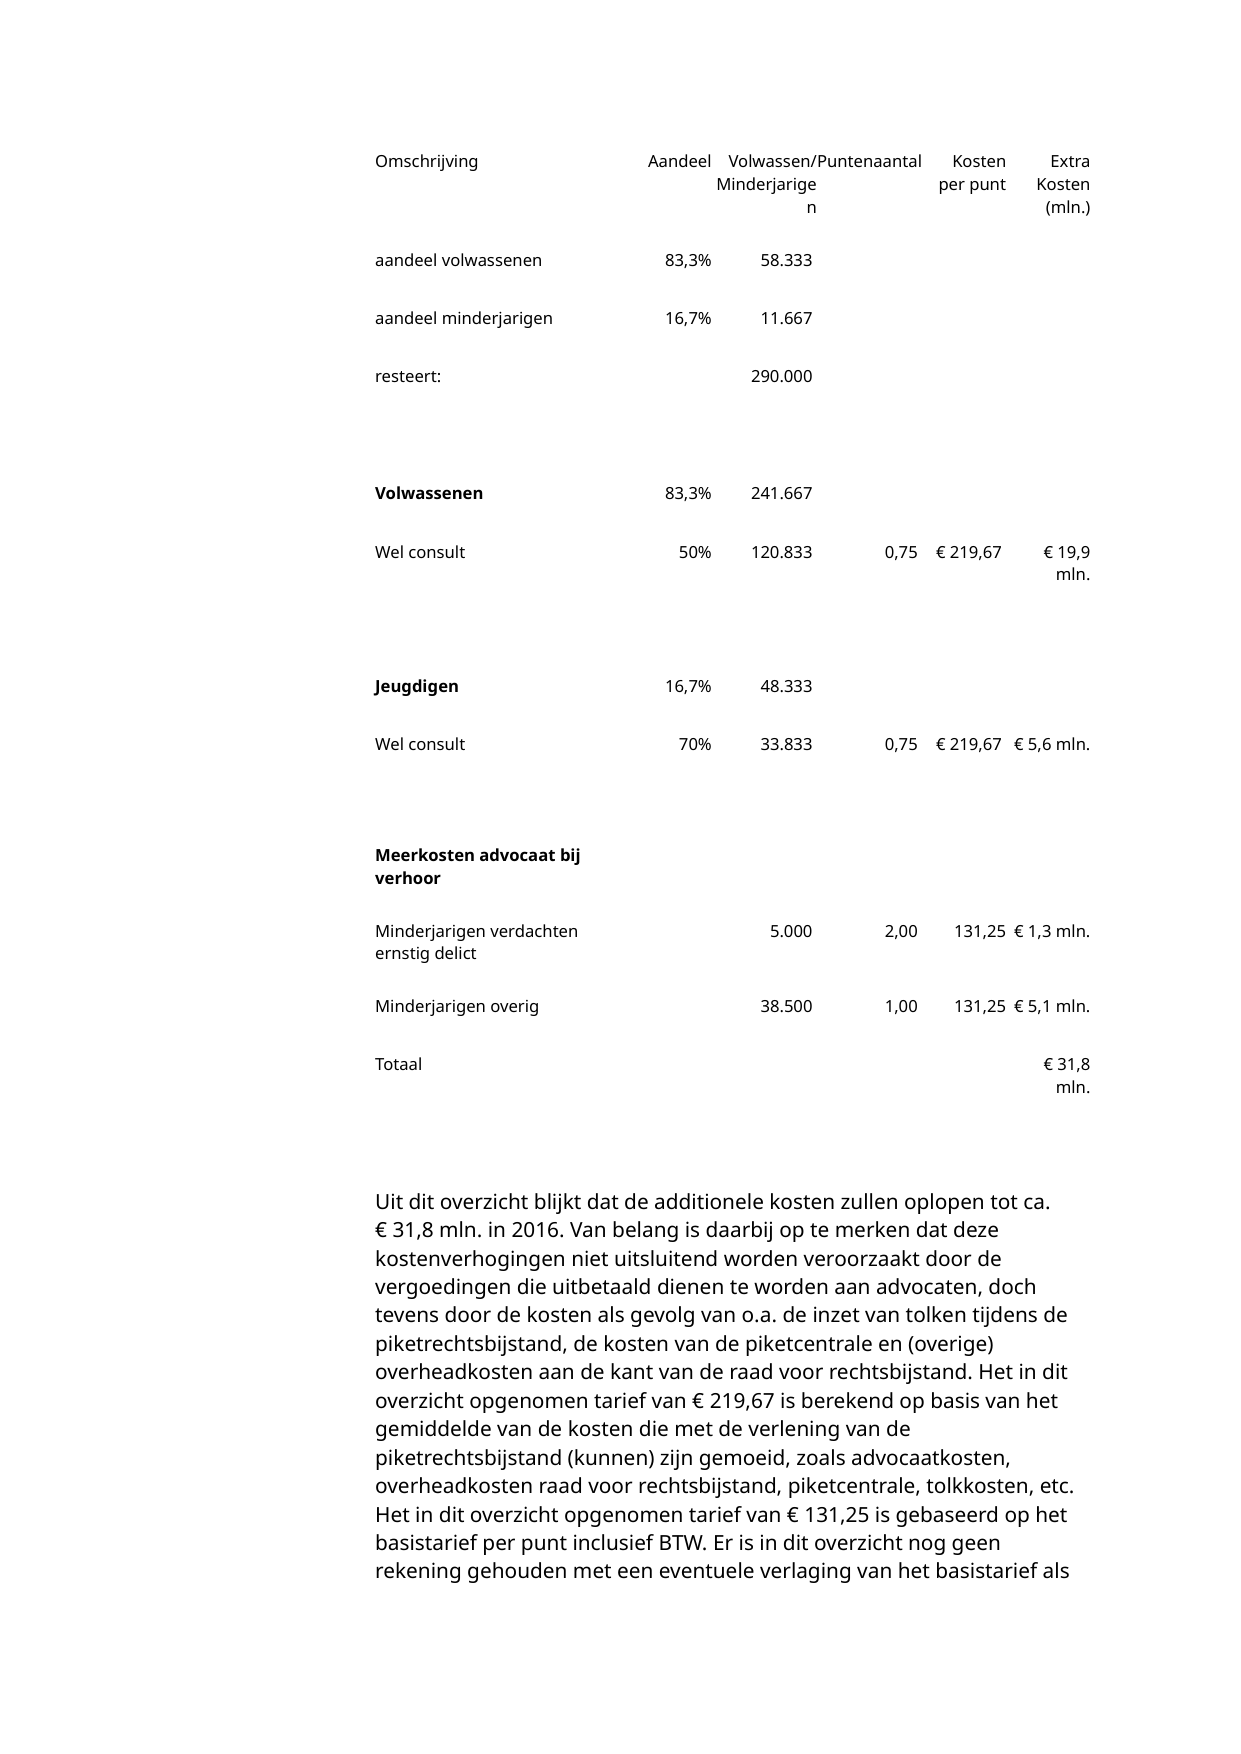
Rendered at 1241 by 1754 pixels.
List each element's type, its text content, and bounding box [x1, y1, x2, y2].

table_cell resteert: [375, 365, 627, 423]
table_cell [922, 307, 1006, 365]
table_cell € 219,67 [922, 733, 1006, 785]
table_cell [1006, 616, 1090, 674]
table_cell [375, 424, 627, 482]
table_cell Meerkosten advocaat bij verhoor [375, 844, 627, 919]
table_cell [627, 424, 711, 482]
table_cell 131,25 [922, 919, 1006, 994]
table_cell [711, 844, 817, 919]
table_cell [817, 424, 922, 482]
table_cell 33.833 [711, 733, 817, 785]
table_cell € 219,67 [922, 540, 1006, 616]
table_header Volwassen/Minderjarigen [711, 150, 817, 248]
table_cell € 19,9 mln. [1006, 540, 1090, 616]
table_cell [1006, 674, 1090, 733]
table_cell 120.833 [711, 540, 817, 616]
table_cell 5.000 [711, 919, 817, 994]
table_cell [627, 919, 711, 994]
table_cell [817, 616, 922, 674]
table_cell [627, 995, 711, 1053]
table_cell 0,75 [817, 540, 922, 616]
table_header Kosten per punt [922, 150, 1006, 248]
table_cell Jeugdigen [375, 674, 627, 733]
table_cell [627, 785, 711, 844]
table_cell 290.000 [711, 365, 817, 423]
table_cell [711, 785, 817, 844]
table_cell [922, 424, 1006, 482]
table_cell Wel consult [375, 733, 627, 785]
table_cell [922, 844, 1006, 919]
table_cell [1006, 785, 1090, 844]
table_cell [627, 365, 711, 423]
table_cell [1006, 307, 1090, 365]
table_cell € 31,8 mln. [1006, 1053, 1090, 1128]
table_cell 48.333 [711, 674, 817, 733]
table_cell [711, 616, 817, 674]
table_cell 83,3% [627, 248, 711, 307]
table_cell € 1,3 mln. [1006, 919, 1090, 994]
table_cell [375, 785, 627, 844]
table_cell Minderjarigen verdachten ernstig delict [375, 919, 627, 994]
table_cell 11.667 [711, 307, 817, 365]
table_cell 16,7% [627, 674, 711, 733]
table_cell 50% [627, 540, 711, 616]
table_cell Wel consult [375, 540, 627, 616]
table_cell Minderjarigen overig [375, 995, 627, 1053]
table_cell 241.667 [711, 482, 817, 540]
table_cell € 5,1 mln. [1006, 995, 1090, 1053]
table_cell [627, 1053, 711, 1128]
text Uit dit overzicht blijkt dat de additionele kosten zullen oplopen tot ca. € 31,8 mln. in 2016. Van belang is daarbij op te merken dat deze kostenverhogingen niet uitsluitend worden veroorzaakt door de vergoedingen die uitbetaald dienen te worden aan advocaten, doch tevens door de kosten als gevolg van o.a. de inzet van tolken tijdens de piketrechtsbijstand, de kosten van de piketcentrale en (overige) overheadkosten aan de kant van de raad voor rechtsbijstand. Het in dit overzicht opgenomen tarief van € 219,67 is berekend op basis van het gemiddelde van de kosten die met de verlening van de piketrechtsbijstand (kunnen) zijn gemoeid, zoals advocaatkosten, overheadkosten raad voor rechtsbijstand, piketcentrale, tolkkosten, etc. Het in dit overzicht opgenomen tarief van € 131,25 is gebaseerd op het basistarief per punt inclusief BTW. Er is in dit overzicht nog geen rekening gehouden met een eventuele verlaging van het basistarief als [375, 1187, 1090, 1585]
table_cell 131,25 [922, 995, 1006, 1053]
table_cell [817, 482, 922, 540]
table_cell [817, 365, 922, 423]
table_cell [922, 674, 1006, 733]
table_header Puntenaantal [817, 150, 922, 248]
table_cell [922, 1053, 1006, 1128]
table_cell € 5,6 mln. [1006, 733, 1090, 785]
table_cell [1006, 482, 1090, 540]
table_cell [627, 844, 711, 919]
table_header Extra Kosten (mln.) [1006, 150, 1090, 248]
table_cell [817, 307, 922, 365]
table_cell Totaal [375, 1053, 627, 1128]
table_cell [1006, 844, 1090, 919]
table_cell [817, 1053, 922, 1128]
table_header Aandeel [627, 150, 711, 248]
table_cell [817, 785, 922, 844]
table_cell [711, 424, 817, 482]
table_cell 38.500 [711, 995, 817, 1053]
table_cell [711, 1053, 817, 1128]
table_cell [817, 844, 922, 919]
table_cell [922, 482, 1006, 540]
table_cell [817, 674, 922, 733]
table_cell 0,75 [817, 733, 922, 785]
table_cell [922, 785, 1006, 844]
table_cell 1,00 [817, 995, 922, 1053]
table_cell aandeel minderjarigen [375, 307, 627, 365]
table_cell 16,7% [627, 307, 711, 365]
table_cell Volwassenen [375, 482, 627, 540]
table_cell [1006, 365, 1090, 423]
table_cell [1006, 248, 1090, 307]
table_cell [627, 616, 711, 674]
table_cell [1006, 424, 1090, 482]
table_cell 83,3% [627, 482, 711, 540]
table_header Omschrijving [375, 150, 627, 248]
table_cell [922, 365, 1006, 423]
table_cell [375, 616, 627, 674]
table_cell [817, 248, 922, 307]
table_cell aandeel volwassenen [375, 248, 627, 307]
table_cell 2,00 [817, 919, 922, 994]
table_cell 58.333 [711, 248, 817, 307]
table_cell [922, 248, 1006, 307]
table_cell [922, 616, 1006, 674]
table_cell 70% [627, 733, 711, 785]
